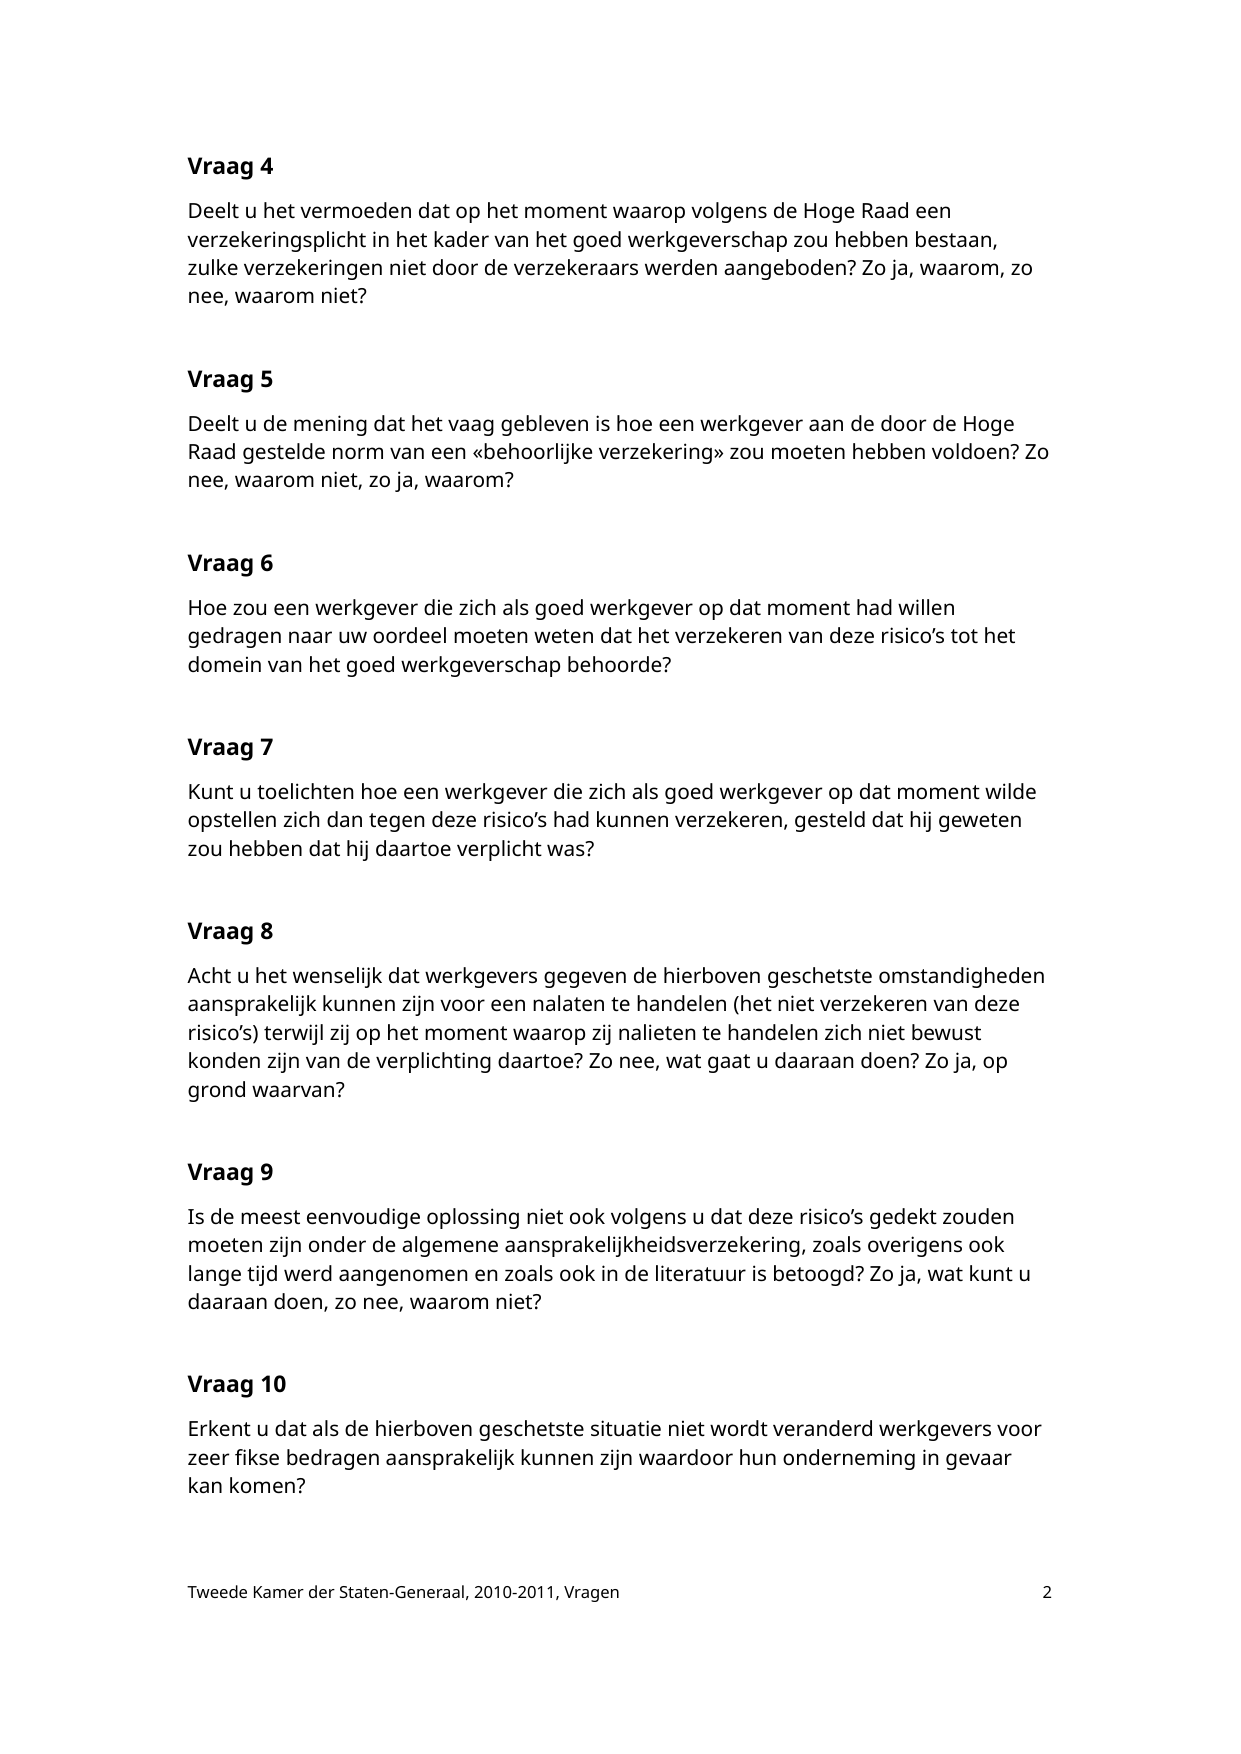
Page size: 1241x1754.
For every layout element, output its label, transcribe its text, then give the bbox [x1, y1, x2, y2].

text Is de meest eenvoudige oplossing niet ook volgens u dat deze risico’s gedekt zouden moeten zijn onder de algemene aansprakelijkheidsverzekering, zoals overigens ook lange tijd werd aangenomen en zoals ook in de literatuur is betoogd? Zo ja, wat kunt u daaraan doen, zo nee, waarom niet? [187, 1202, 1053, 1316]
text Kunt u toelichten hoe een werkgever die zich als goed werkgever op dat moment wilde opstellen zich dan tegen deze risico’s had kunnen verzekeren, gesteld dat hij geweten zou hebben dat hij daartoe verplicht was? [187, 777, 1053, 862]
subtitle Vraag 5 [187, 362, 1053, 394]
text Deelt u het vermoeden dat op het moment waarop volgens de Hoge Raad een verzekeringsplicht in het kader van het goed werkgeverschap zou hebben bestaan, zulke verzekeringen niet door de verzekeraars werden aangeboden? Zo ja, waarom, zo nee, waarom niet? [187, 196, 1053, 310]
text Acht u het wenselijk dat werkgevers gegeven de hierboven geschetste omstandigheden aansprakelijk kunnen zijn voor een nalaten te handelen (het niet verzekeren van deze risico’s) terwijl zij op het moment waarop zij nalieten te handelen zich niet bewust konden zijn van de verplichting daartoe? Zo nee, wat gaat u daaraan doen? Zo ja, op grond waarvan? [187, 961, 1053, 1103]
text Erkent u dat als de hierboven geschetste situatie niet wordt veranderd werkgevers voor zeer fikse bedragen aansprakelijk kunnen zijn waardoor hun onderneming in gevaar kan komen? [187, 1414, 1053, 1500]
subtitle Vraag 6 [187, 547, 1053, 578]
subtitle Vraag 8 [187, 915, 1053, 946]
subtitle Vraag 7 [187, 731, 1053, 762]
subtitle Vraag 4 [187, 150, 1053, 181]
text Hoe zou een werkgever die zich als goed werkgever op dat moment had willen gedragen naar uw oordeel moeten weten dat het verzekeren van deze risico’s tot het domein van het goed werkgeverschap behoorde? [187, 593, 1053, 678]
subtitle Vraag 9 [187, 1156, 1053, 1187]
text Deelt u de mening dat het vaag gebleven is hoe een werkgever aan de door de Hoge Raad gestelde norm van een «behoorlijke verzekering» zou moeten hebben voldoen? Zo nee, waarom niet, zo ja, waarom? [187, 409, 1053, 494]
subtitle Vraag 10 [187, 1368, 1053, 1399]
